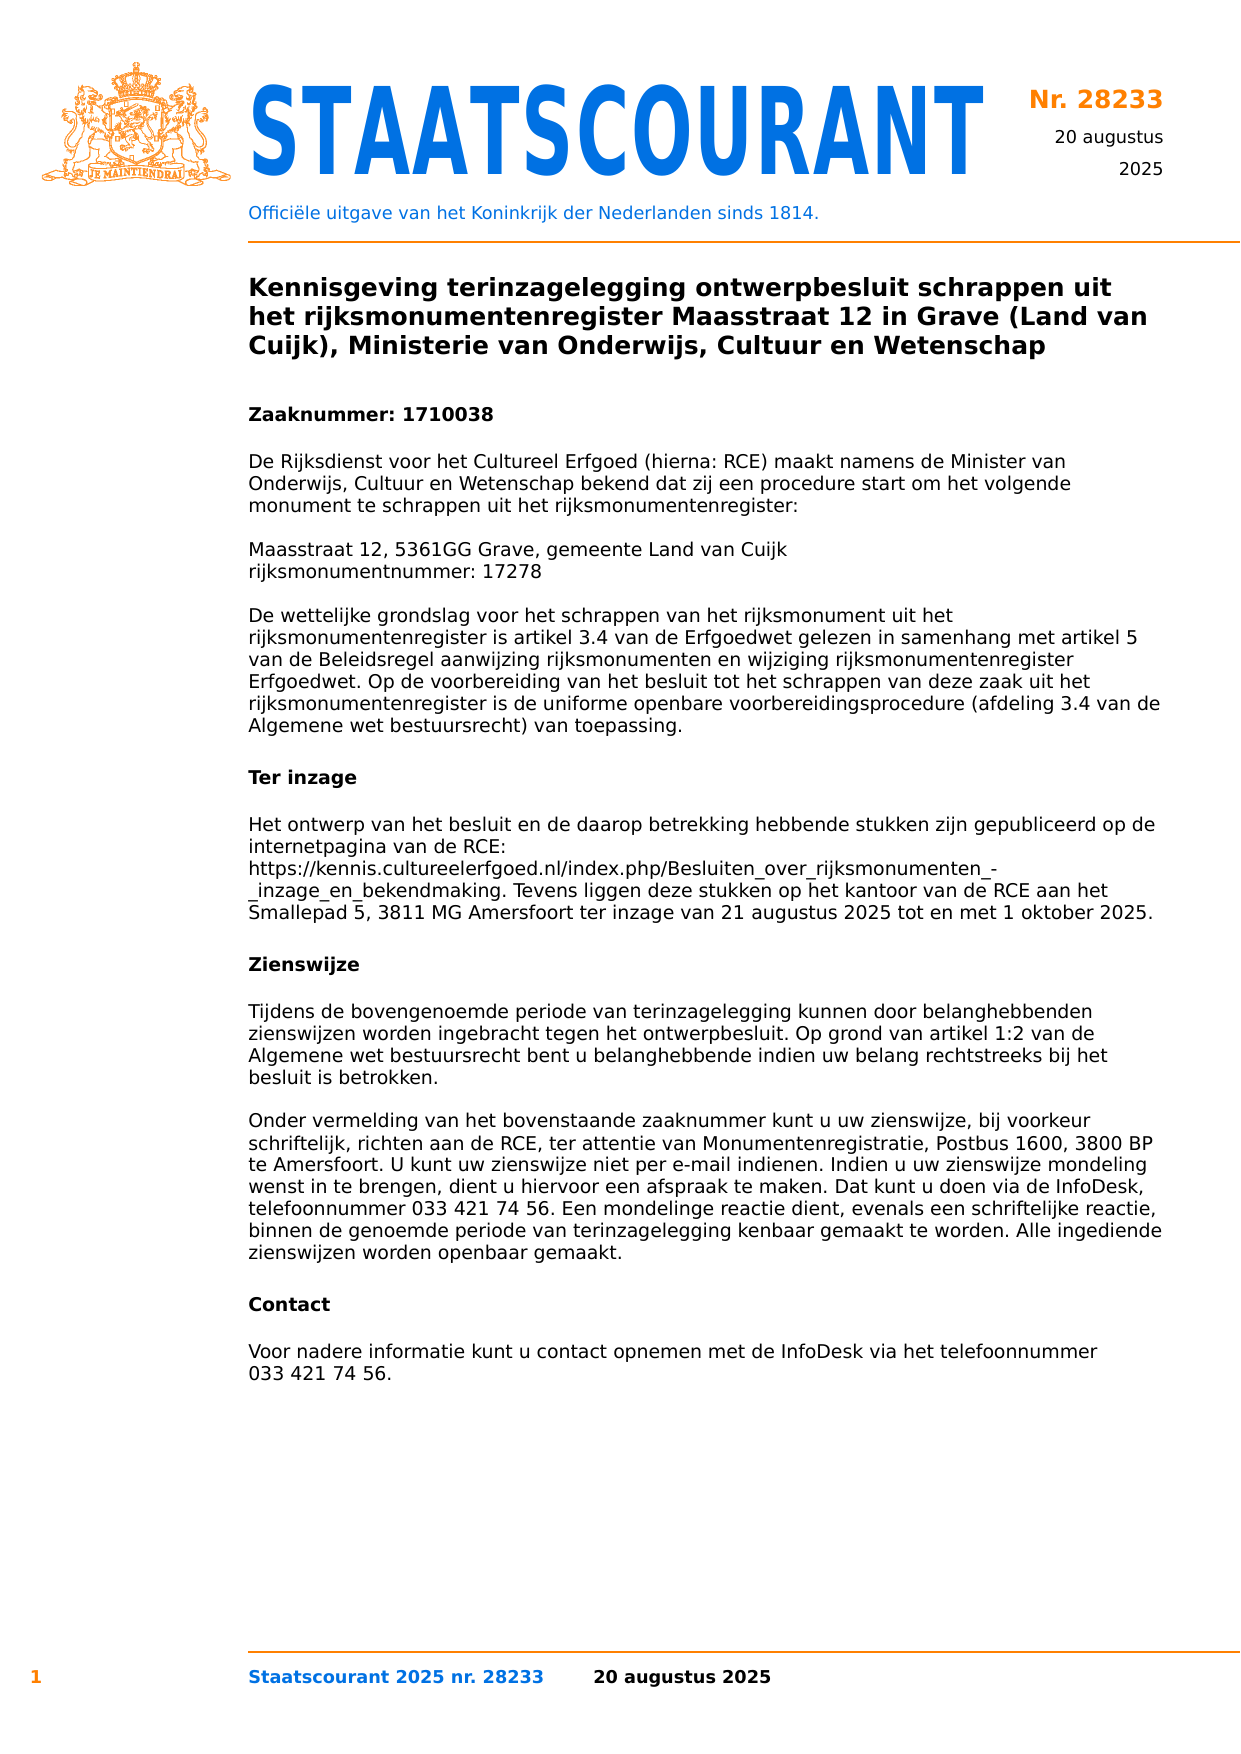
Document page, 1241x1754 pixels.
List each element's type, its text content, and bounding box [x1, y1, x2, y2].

text Voor nadere informatie kunt u contact opnemen met de InfoDesk via het telefoonnummer 033 421 74 56. [248, 1341, 1163, 1385]
table_header Nr. 28233 [998, 62, 1240, 121]
text Het ontwerp van het besluit en de daarop betrekking hebbende stukken zijn gepubliceerd op de internetpagina van de RCE: https://kennis.cultureelerfgoed.nl/index.php/Besluiten_over_rijksmonumenten_-_inzage_en_bekendmaking. Tevens liggen deze stukken op het kantoor van de RCE aan het Smallepad 5, 3811 MG Amersfoort ter inzage van 21 augustus 2025 tot en met 1 oktober 2025. [248, 814, 1163, 924]
text De Rijksdienst voor het Cultureel Erfgoed (hierna: RCE) maakt namens de Minister van Onderwijs, Cultuur en Wetenschap bekend dat zij een procedure start om het volgende monument te schrappen uit het rijksmonumentenregister: [248, 451, 1163, 517]
text Onder vermelding van het bovenstaande zaaknummer kunt u uw zienswijze, bij voorkeur schriftelijk, richten aan de RCE, ter attentie van Monumentenregistratie, Postbus 1600, 3800 BP te Amersfoort. U kunt uw zienswijze niet per e-mail indienen. Indien u uw zienswijze mondeling wenst in te brengen, dient u hiervoor een afspraak te maken. Dat kunt u doen via de InfoDesk, telefoonnummer 033 421 74 56. Een mondelinge reactie dient, evenals een schriftelijke reactie, binnen de genoemde periode van terinzagelegging kenbaar gemaakt te worden. Alle ingediende zienswijzen worden openbaar gemaakt. [248, 1110, 1163, 1264]
subtitle Kennisgeving terinzagelegging ontwerpbesluit schrappen uit het rijksmonumentenregister Maasstraat 12 in Grave (Land van Cuijk), Ministerie van Onderwijs, Cultuur en Wetenschap [248, 273, 1163, 361]
subtitle Zienswijze [248, 954, 1163, 976]
text Tijdens de bovengenoemde periode van terinzagelegging kunnen door belanghebbenden zienswijzen worden ingebracht tegen het ontwerpbesluit. Op grond van artikel 1:2 van de Algemene wet bestuursrecht bent u belanghebbende indien uw belang rechtstreeks bij het besluit is betrokken. [248, 1001, 1163, 1088]
table_cell 2025 [998, 153, 1240, 203]
text De wettelijke grondslag voor het schrappen van het rijksmonument uit het rijksmonumentenregister is artikel 3.4 van de Erfgoedwet gelezen in samenhang met artikel 5 van de Beleidsregel aanwijzing rijksmonumenten en wijziging rijksmonumentenregister Erfgoedwet. Op de voorbereiding van het besluit tot het schrappen van deze zaak uit het rijksmonumentenregister is de uniforme openbare voorbereidingsprocedure (afdeling 3.4 van de Algemene wet bestuursrecht) van toepassing. [248, 605, 1163, 737]
text rijksmonumentnummer: 17278 [248, 561, 1163, 583]
table_header [25, 62, 248, 241]
text Maasstraat 12, 5361GG Grave, gemeente Land van Cuijk [248, 539, 1163, 561]
table_cell Officiële uitgave van het Koninkrijk der Nederlanden sinds 1814. [248, 203, 1240, 241]
subtitle Contact [248, 1294, 1163, 1316]
table_header STAATSCOURANT [248, 62, 998, 203]
subtitle Zaaknummer: 1710038 [248, 404, 1163, 426]
subtitle Ter inzage [248, 767, 1163, 789]
picture [41, 62, 231, 186]
table_cell 20 augustus [998, 121, 1240, 153]
